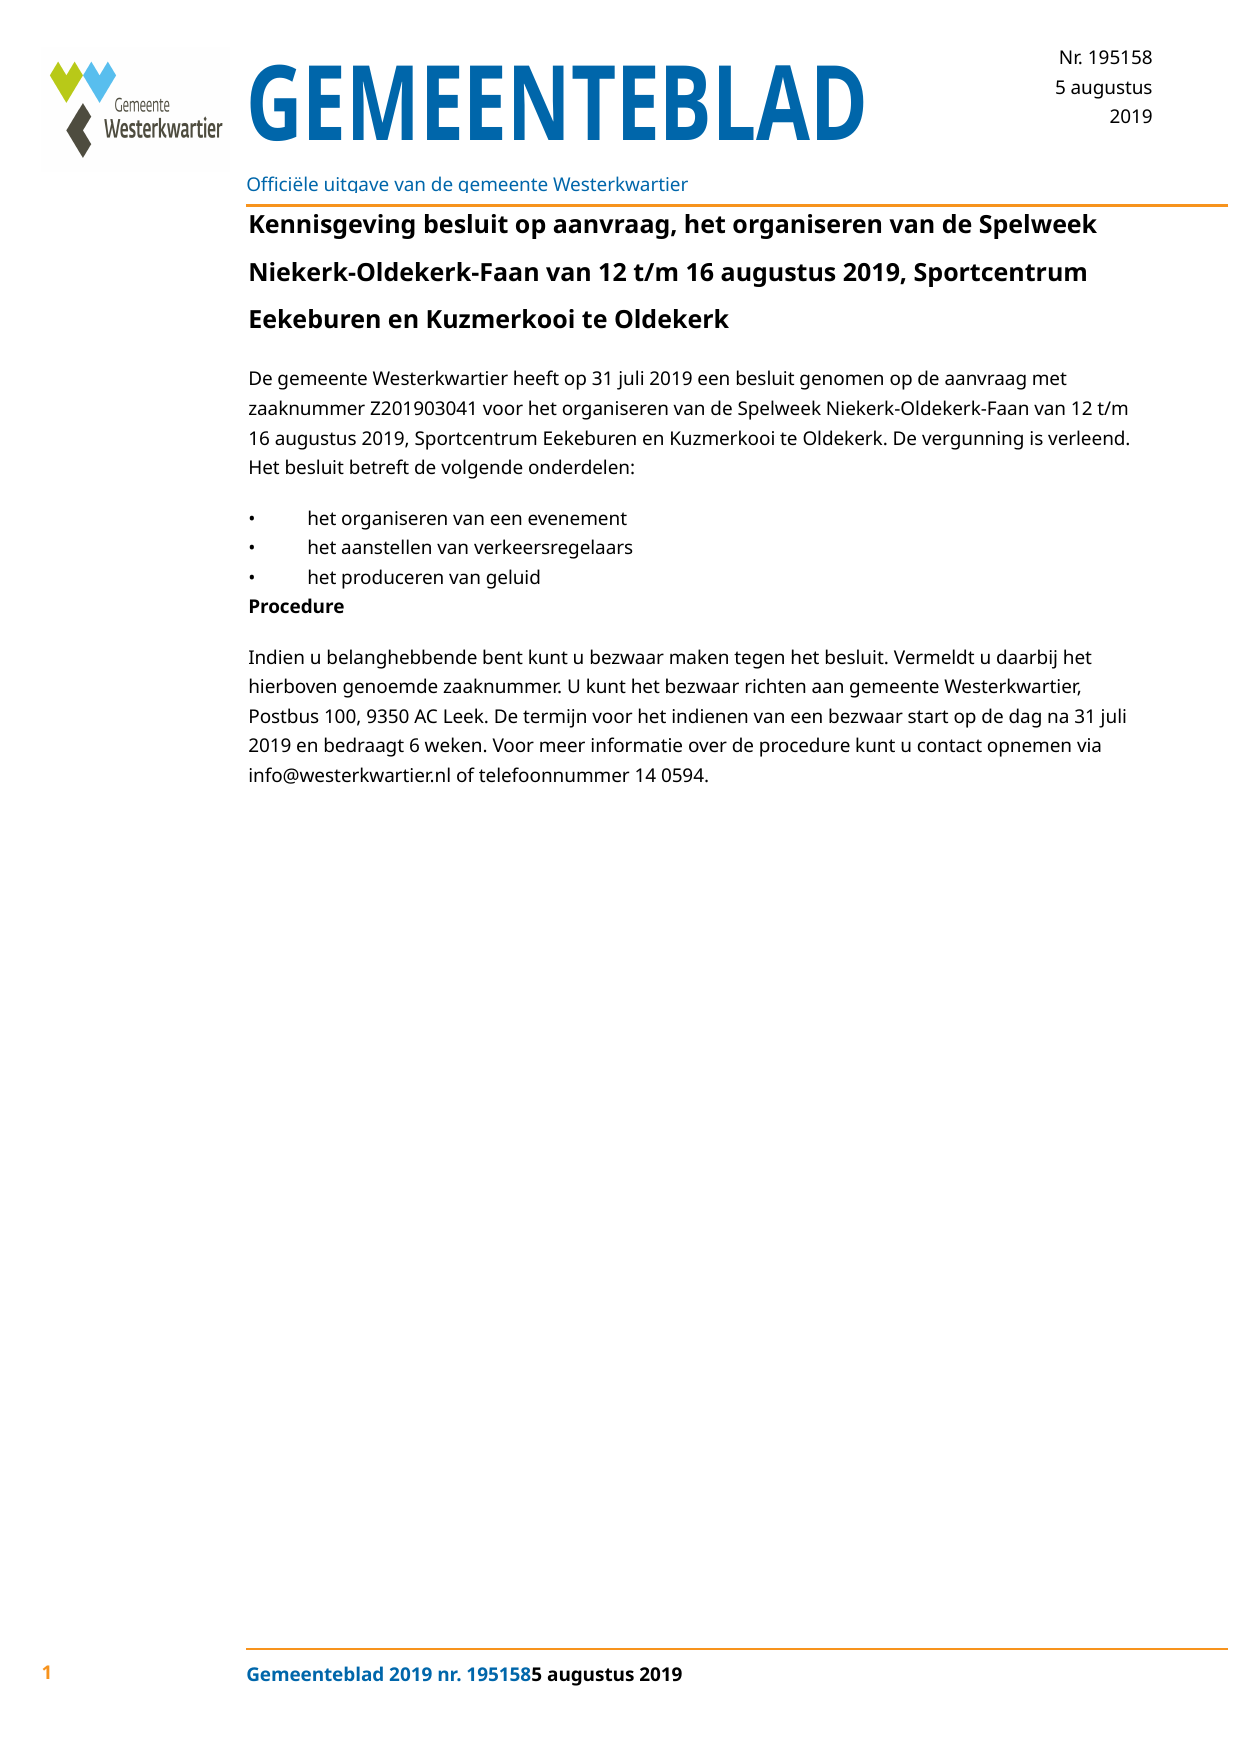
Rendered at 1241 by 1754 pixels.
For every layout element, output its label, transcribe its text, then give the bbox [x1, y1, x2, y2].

text Procedure [248, 593, 1152, 619]
list het organiseren van een evenement [248, 505, 1152, 530]
list het produceren van geluid [248, 564, 1152, 589]
text De gemeente Westerkwartier heeft op 31 juli 2019 een besluit genomen op de aanvraag met zaaknummer Z201903041 voor het organiseren van de Spelweek Niekerk-Oldekerk-Faan van 12 t/m 16 augustus 2019, Sportcentrum Eekeburen en Kuzmerkooi te Oldekerk. De vergunning is verleend. Het besluit betreft de volgende onderdelen: [248, 366, 1152, 480]
text Indien u belanghebbende bent kunt u bezwaar maken tegen het besluit. Vermeldt u daarbij het hierboven genoemde zaaknummer. U kunt het bezwaar richten aan gemeente Westerkwartier, Postbus 100, 9350 AC Leek. De termijn voor het indienen van een bezwaar start op de dag na 31 juli 2019 en bedraagt 6 weken. Voor meer informatie over de procedure kunt u contact opnemen via info@westerkwartier.nl of telefoonnummer 14 0594. [248, 644, 1152, 788]
text Kennisgeving besluit op aanvraag, het organiseren van de Spelweek Niekerk-Oldekerk-Faan van 12 t/m 16 augustus 2019, Sportcentrum Eekeburen en Kuzmerkooi te Oldekerk [248, 207, 1152, 336]
picture [41, 47, 231, 172]
list het aanstellen van verkeersregelaars [248, 534, 1152, 560]
